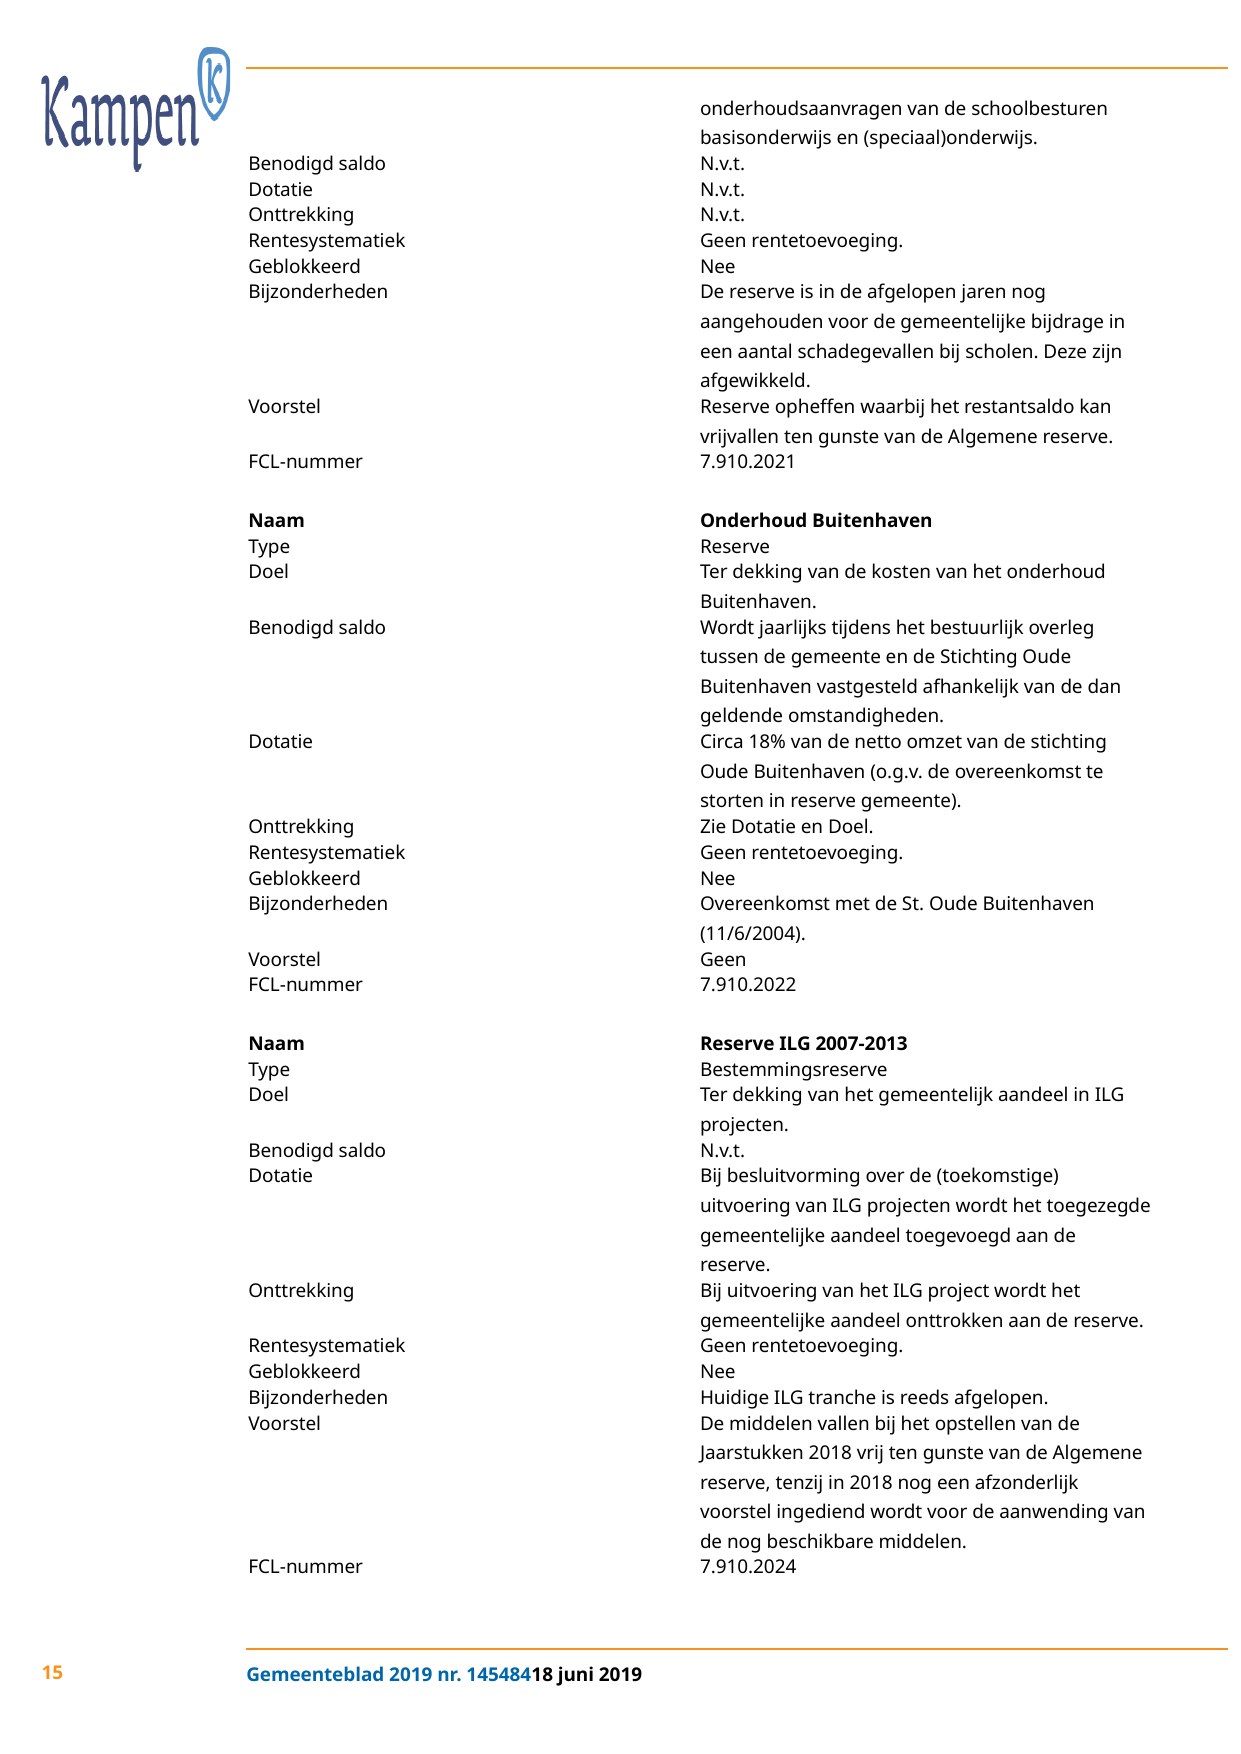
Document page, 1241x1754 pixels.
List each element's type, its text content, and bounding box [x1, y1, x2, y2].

table_header Naam [248, 1030, 700, 1056]
table_cell Dotatie [248, 176, 700, 202]
table_cell Type [248, 533, 700, 559]
table_cell 7.910.2022 [700, 972, 1152, 997]
table_cell FCL-nummer [248, 449, 700, 474]
table_cell Circa 18% van de netto omzet van de stichting Oude Buitenhaven (o.g.v. de overeenkomst te storten in reserve gemeente). [700, 729, 1152, 813]
table_cell Rentesystematiek [248, 1333, 700, 1358]
table_header Naam [248, 507, 700, 533]
table_cell Wordt jaarlijks tijdens het bestuurlijk overleg tussen de gemeente en de Stichting Oude Buitenhaven vastgesteld afhankelijk van de dan geldende omstandigheden. [700, 614, 1152, 728]
table_cell Bij uitvoering van het ILG project wordt het gemeentelijke aandeel onttrokken aan de reserve. [700, 1277, 1152, 1332]
table_cell Bijzonderheden [248, 279, 700, 393]
table_cell N.v.t. [700, 150, 1152, 176]
table_cell FCL-nummer [248, 972, 700, 997]
table_cell Voorstel [248, 1410, 700, 1554]
table_header Onderhoud Buitenhaven [700, 507, 1152, 533]
table_cell Geen rentetoevoeging. [700, 227, 1152, 253]
table_cell Rentesystematiek [248, 839, 700, 865]
table_cell Onttrekking [248, 1277, 700, 1332]
table_header Reserve ILG 2007-2013 [700, 1030, 1152, 1056]
table_cell Benodigd saldo [248, 614, 700, 728]
table_cell Voorstel [248, 946, 700, 972]
table_cell Geen rentetoevoeging. [700, 839, 1152, 865]
table_cell N.v.t. [700, 1137, 1152, 1163]
table_cell 7.910.2024 [700, 1554, 1152, 1579]
table_cell [248, 95, 700, 150]
table_cell Rentesystematiek [248, 227, 700, 253]
table_cell Dotatie [248, 1163, 700, 1277]
table_cell Geblokkeerd [248, 865, 700, 891]
table_cell FCL-nummer [248, 1554, 700, 1579]
table_cell Nee [700, 1358, 1152, 1384]
table_cell Onttrekking [248, 202, 700, 227]
table_cell Type [248, 1056, 700, 1082]
table_cell Reserve [700, 533, 1152, 559]
table_cell N.v.t. [700, 202, 1152, 227]
table_cell Zie Dotatie en Doel. [700, 813, 1152, 839]
table_cell onderhoudsaanvragen van de schoolbesturen basisonderwijs en (speciaal)onderwijs. [700, 95, 1152, 150]
table_cell De middelen vallen bij het opstellen van de Jaarstukken 2018 vrij ten gunste van de Algemene reserve, tenzij in 2018 nog een afzonderlijk voorstel ingediend wordt voor de aanwending van de nog beschikbare middelen. [700, 1410, 1152, 1554]
table_cell Dotatie [248, 729, 700, 813]
table_cell De reserve is in de afgelopen jaren nog aangehouden voor de gemeentelijke bijdrage in een aantal schadegevallen bij scholen. Deze zijn afgewikkeld. [700, 279, 1152, 393]
table_cell Geblokkeerd [248, 253, 700, 279]
table_cell Ter dekking van de kosten van het onderhoud Buitenhaven. [700, 559, 1152, 614]
table_cell 7.910.2021 [700, 449, 1152, 474]
table_cell Benodigd saldo [248, 1137, 700, 1163]
table_cell Doel [248, 559, 700, 614]
table_cell Doel [248, 1082, 700, 1137]
table_cell Reserve opheffen waarbij het restantsaldo kan vrijvallen ten gunste van de Algemene reserve. [700, 393, 1152, 448]
table_cell Geen [700, 946, 1152, 972]
table_cell N.v.t. [700, 176, 1152, 202]
table_cell Bij besluitvorming over de (toekomstige) uitvoering van ILG projecten wordt het toegezegde gemeentelijke aandeel toegevoegd aan de reserve. [700, 1163, 1152, 1277]
table_cell Bijzonderheden [248, 891, 700, 946]
table_cell Huidige ILG tranche is reeds afgelopen. [700, 1384, 1152, 1410]
table_cell Geblokkeerd [248, 1358, 700, 1384]
table_cell Ter dekking van het gemeentelijk aandeel in ILG projecten. [700, 1082, 1152, 1137]
table_cell Bestemmingsreserve [700, 1056, 1152, 1082]
picture [41, 47, 231, 172]
table_cell Bijzonderheden [248, 1384, 700, 1410]
table_cell Nee [700, 253, 1152, 279]
table_cell Onttrekking [248, 813, 700, 839]
table_cell Overeenkomst met de St. Oude Buitenhaven (11/6/2004). [700, 891, 1152, 946]
table_cell Nee [700, 865, 1152, 891]
table_cell Geen rentetoevoeging. [700, 1333, 1152, 1358]
table_cell Benodigd saldo [248, 150, 700, 176]
table_cell Voorstel [248, 393, 700, 448]
